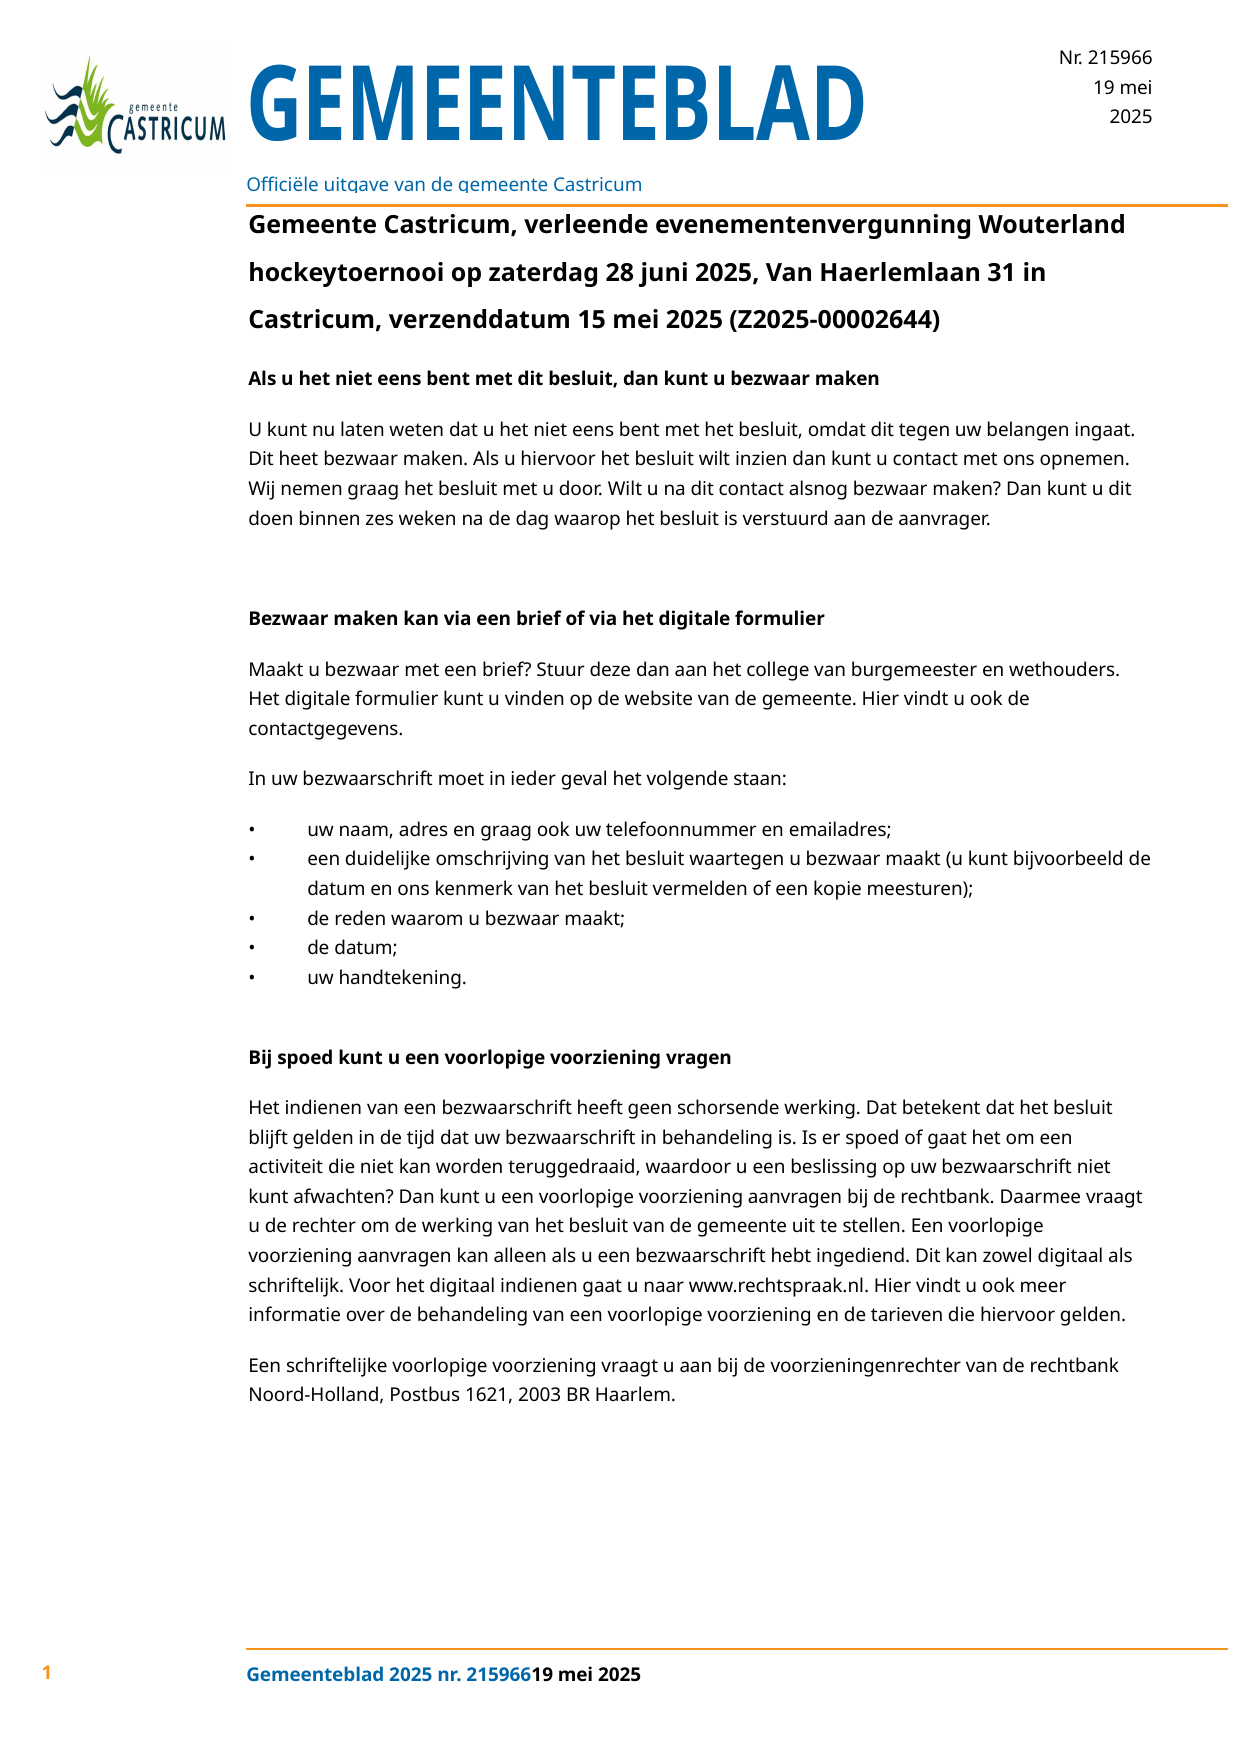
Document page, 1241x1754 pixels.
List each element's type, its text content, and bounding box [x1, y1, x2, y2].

text U kunt nu laten weten dat u het niet eens bent met het besluit, omdat dit tegen uw belangen ingaat. Dit heet bezwaar maken. Als u hiervoor het besluit wilt inzien dan kunt u contact met ons opnemen. Wij nemen graag het besluit met u door. Wilt u na dit contact alsnog bezwaar maken? Dan kunt u dit doen binnen zes weken na de dag waarop het besluit is verstuurd aan de aanvrager. [248, 416, 1152, 530]
text Een schriftelijke voorlopige voorziening vraagt u aan bij de voorzieningenrechter van de rechtbank Noord-Holland, Postbus 1621, 2003 BR Haarlem. [248, 1352, 1152, 1407]
text Als u het niet eens bent met dit besluit, dan kunt u bezwaar maken [248, 366, 1152, 391]
text Maakt u bezwaar met een brief? Stuur deze dan aan het college van burgemeester en wethouders. Het digitale formulier kunt u vinden op de website van de gemeente. Hier vindt u ook de contactgegevens. [248, 656, 1152, 741]
list uw handtekening. [248, 964, 1152, 989]
picture [41, 47, 231, 172]
list de reden waarom u bezwaar maakt; [248, 905, 1152, 930]
list een duidelijke omschrijving van het besluit waartegen u bezwaar maakt (u kunt bijvoorbeeld de datum en ons kenmerk van het besluit vermelden of een kopie meesturen); [248, 846, 1152, 901]
text Gemeente Castricum, verleende evenementenvergunning Wouterland hockeytoernooi op zaterdag 28 juni 2025, Van Haerlemlaan 31 in Castricum, verzenddatum 15 mei 2025 (Z2025-00002644) [248, 207, 1152, 336]
text In uw bezwaarschrift moet in ieder geval het volgende staan: [248, 766, 1152, 791]
text Bezwaar maken kan via een brief of via het digitale formulier [248, 606, 1152, 631]
text Het indienen van een bezwaarschrift heeft geen schorsende werking. Dat betekent dat het besluit blijft gelden in de tijd dat uw bezwaarschrift in behandeling is. Is er spoed of gaat het om een activiteit die niet kan worden teruggedraaid, waardoor u een beslissing op uw bezwaarschrift niet kunt afwachten? Dan kunt u een voorlopige voorziening aanvragen bij de rechtbank. Daarmee vraagt u de rechter om de werking van het besluit van de gemeente uit te stellen. Een voorlopige voorziening aanvragen kan alleen als u een bezwaarschrift hebt ingediend. Dit kan zowel digitaal als schriftelijk. Voor het digitaal indienen gaat u naar www.rechtspraak.nl. Hier vindt u ook meer informatie over de behandeling van een voorlopige voorziening en de tarieven die hiervoor gelden. [248, 1094, 1152, 1327]
list uw naam, adres en graag ook uw telefoonnummer en emailadres; [248, 816, 1152, 842]
text Bij spoed kunt u een voorlopige voorziening vragen [248, 1044, 1152, 1069]
list de datum; [248, 934, 1152, 960]
